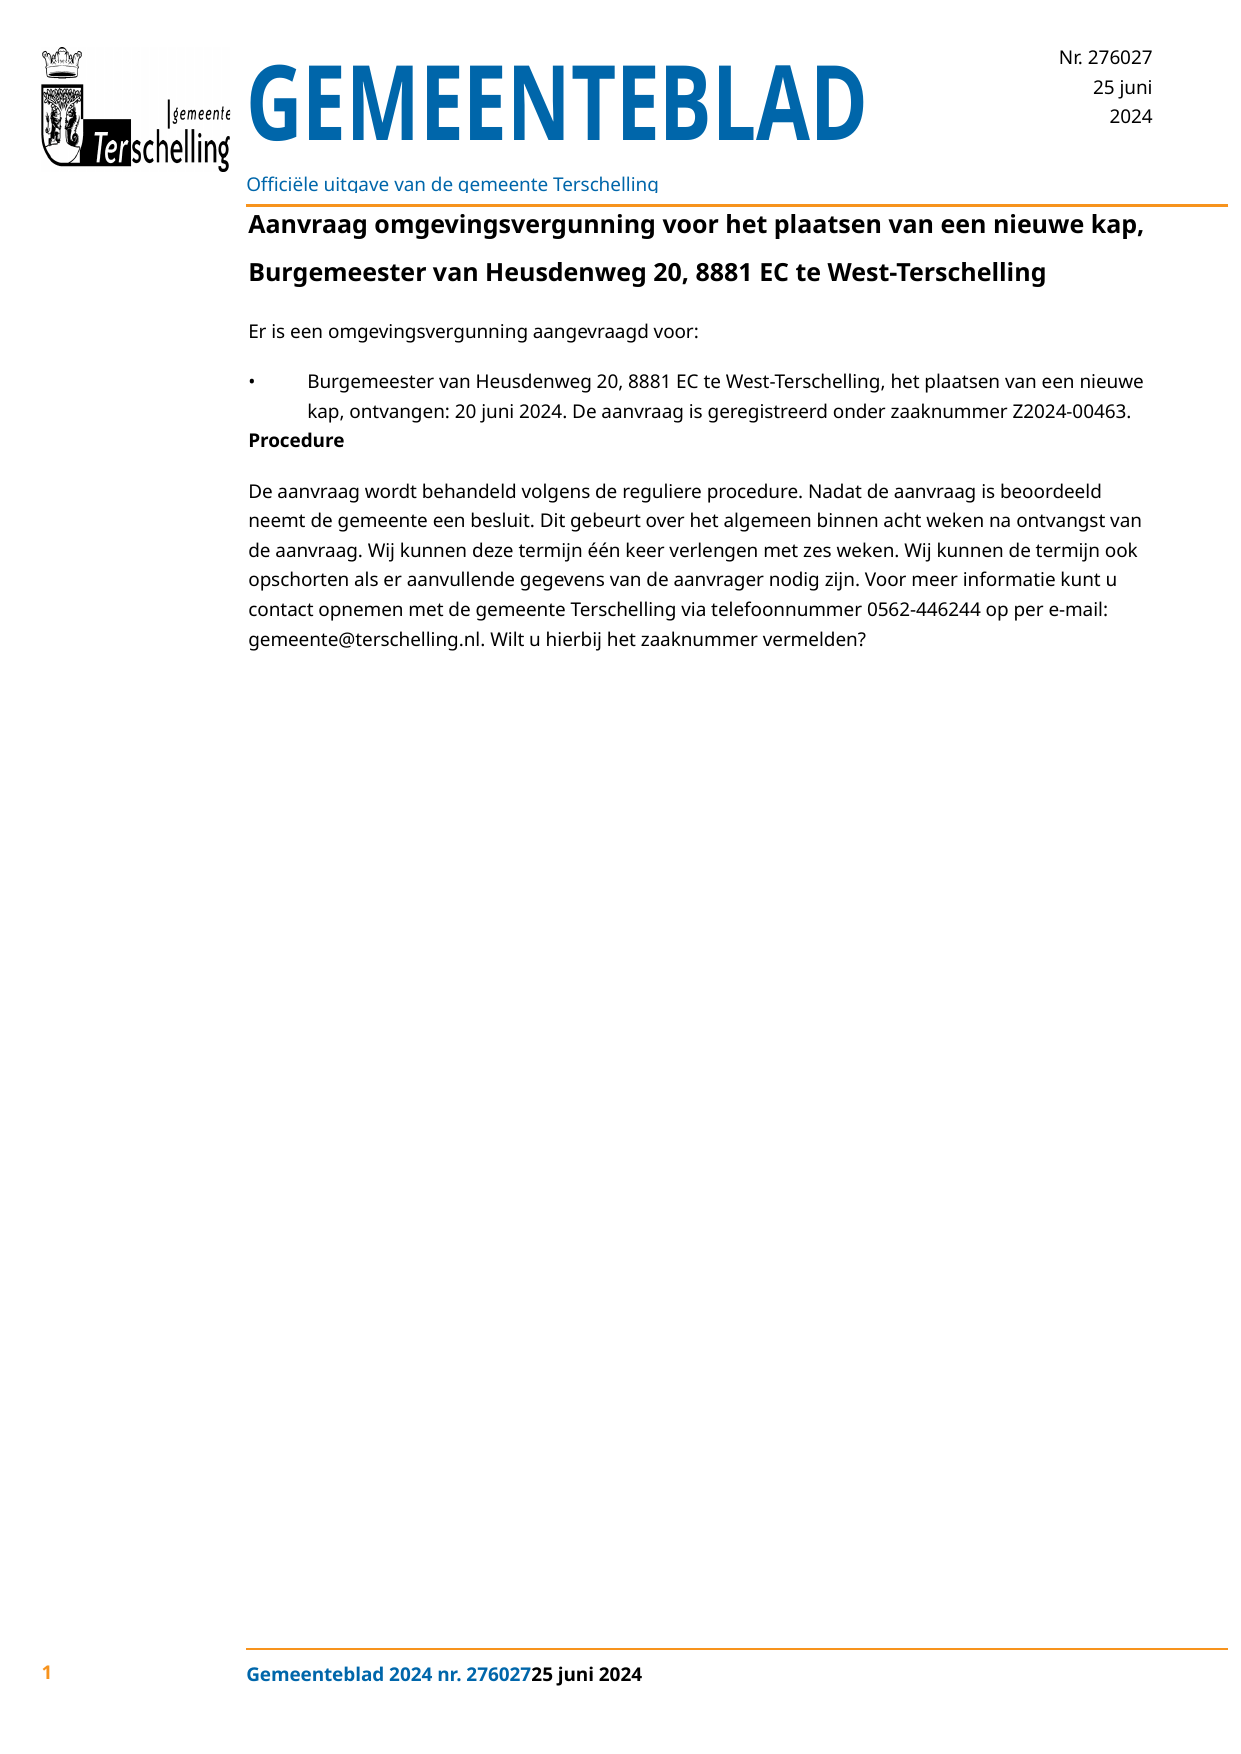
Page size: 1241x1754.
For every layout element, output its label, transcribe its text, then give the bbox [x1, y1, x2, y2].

list Burgemeester van Heusdenweg 20, 8881 EC te West-Terschelling, het plaatsen van een nieuwe kap, ontvangen: 20 juni 2024. De aanvraag is geregistreerd onder zaaknummer Z2024-00463. [248, 368, 1152, 424]
text Er is een omgevingsvergunning aangevraagd voor: [248, 318, 1152, 344]
picture [41, 47, 231, 172]
text Aanvraag omgevingsvergunning voor het plaatsen van een nieuwe kap, Burgemeester van Heusdenweg 20, 8881 EC te West-Terschelling [248, 207, 1152, 288]
text De aanvraag wordt behandeld volgens de reguliere procedure. Nadat de aanvraag is beoordeeld neemt de gemeente een besluit. Dit gebeurt over het algemeen binnen acht weken na ontvangst van de aanvraag. Wij kunnen deze termijn één keer verlengen met zes weken. Wij kunnen de termijn ook opschorten als er aanvullende gegevens van de aanvrager nodig zijn. Voor meer informatie kunt u contact opnemen met de gemeente Terschelling via telefoonnummer 0562-446244 op per e-mail: gemeente@terschelling.nl. Wilt u hierbij het zaaknummer vermelden? [248, 478, 1152, 652]
text Procedure [248, 427, 1152, 453]
